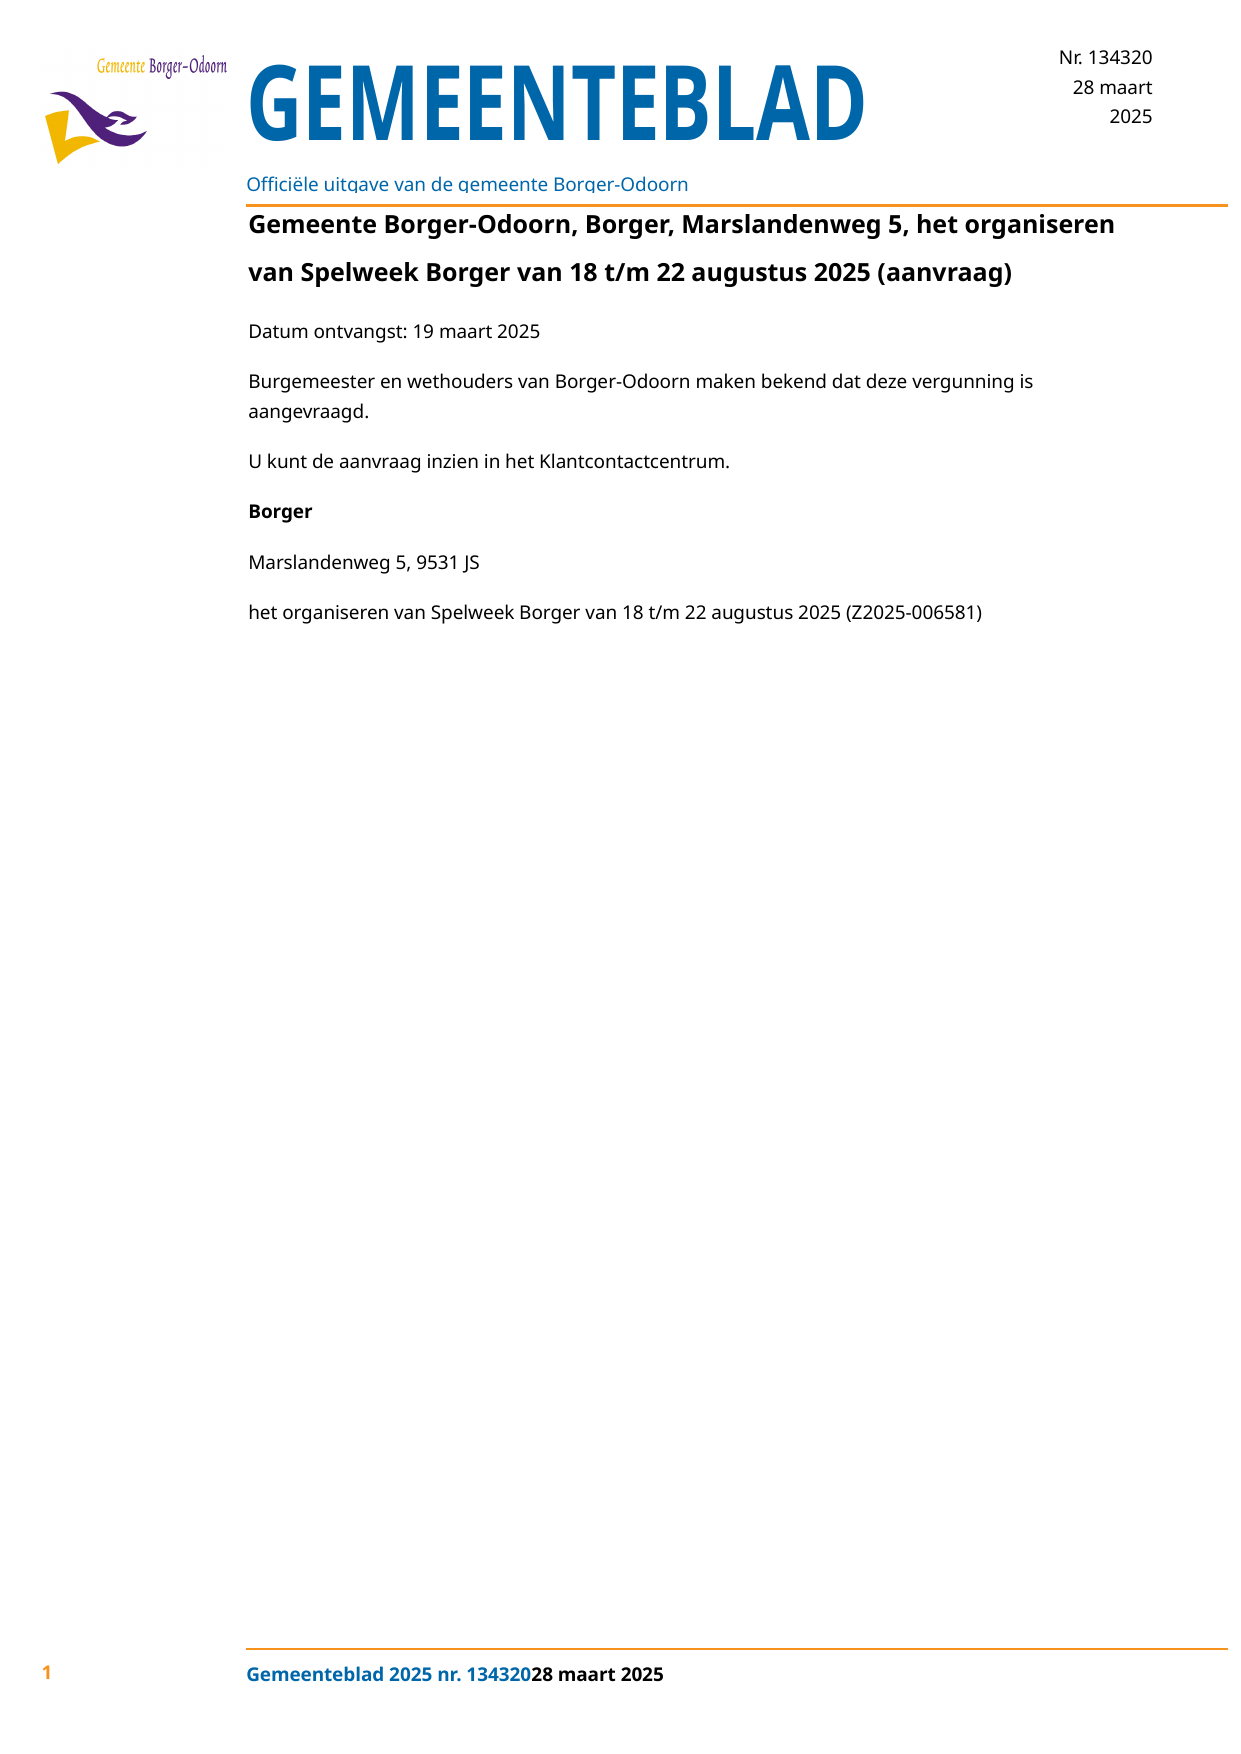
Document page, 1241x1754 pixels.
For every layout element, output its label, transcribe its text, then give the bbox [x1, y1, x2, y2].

text Marslandenweg 5, 9531 JS [248, 549, 1152, 575]
text Datum ontvangst: 19 maart 2025 [248, 318, 1152, 344]
picture [41, 47, 231, 172]
text Burgemeester en wethouders van Borger-Odoorn maken bekend dat deze vergunning is aangevraagd. [248, 368, 1152, 424]
text Borger [248, 499, 1152, 524]
text het organiseren van Spelweek Borger van 18 t/m 22 augustus 2025 (Z2025-006581) [248, 599, 1152, 625]
text Gemeente Borger-Odoorn, Borger, Marslandenweg 5, het organiseren van Spelweek Borger van 18 t/m 22 augustus 2025 (aanvraag) [248, 207, 1152, 288]
text U kunt de aanvraag inzien in het Klantcontactcentrum. [248, 448, 1152, 474]
